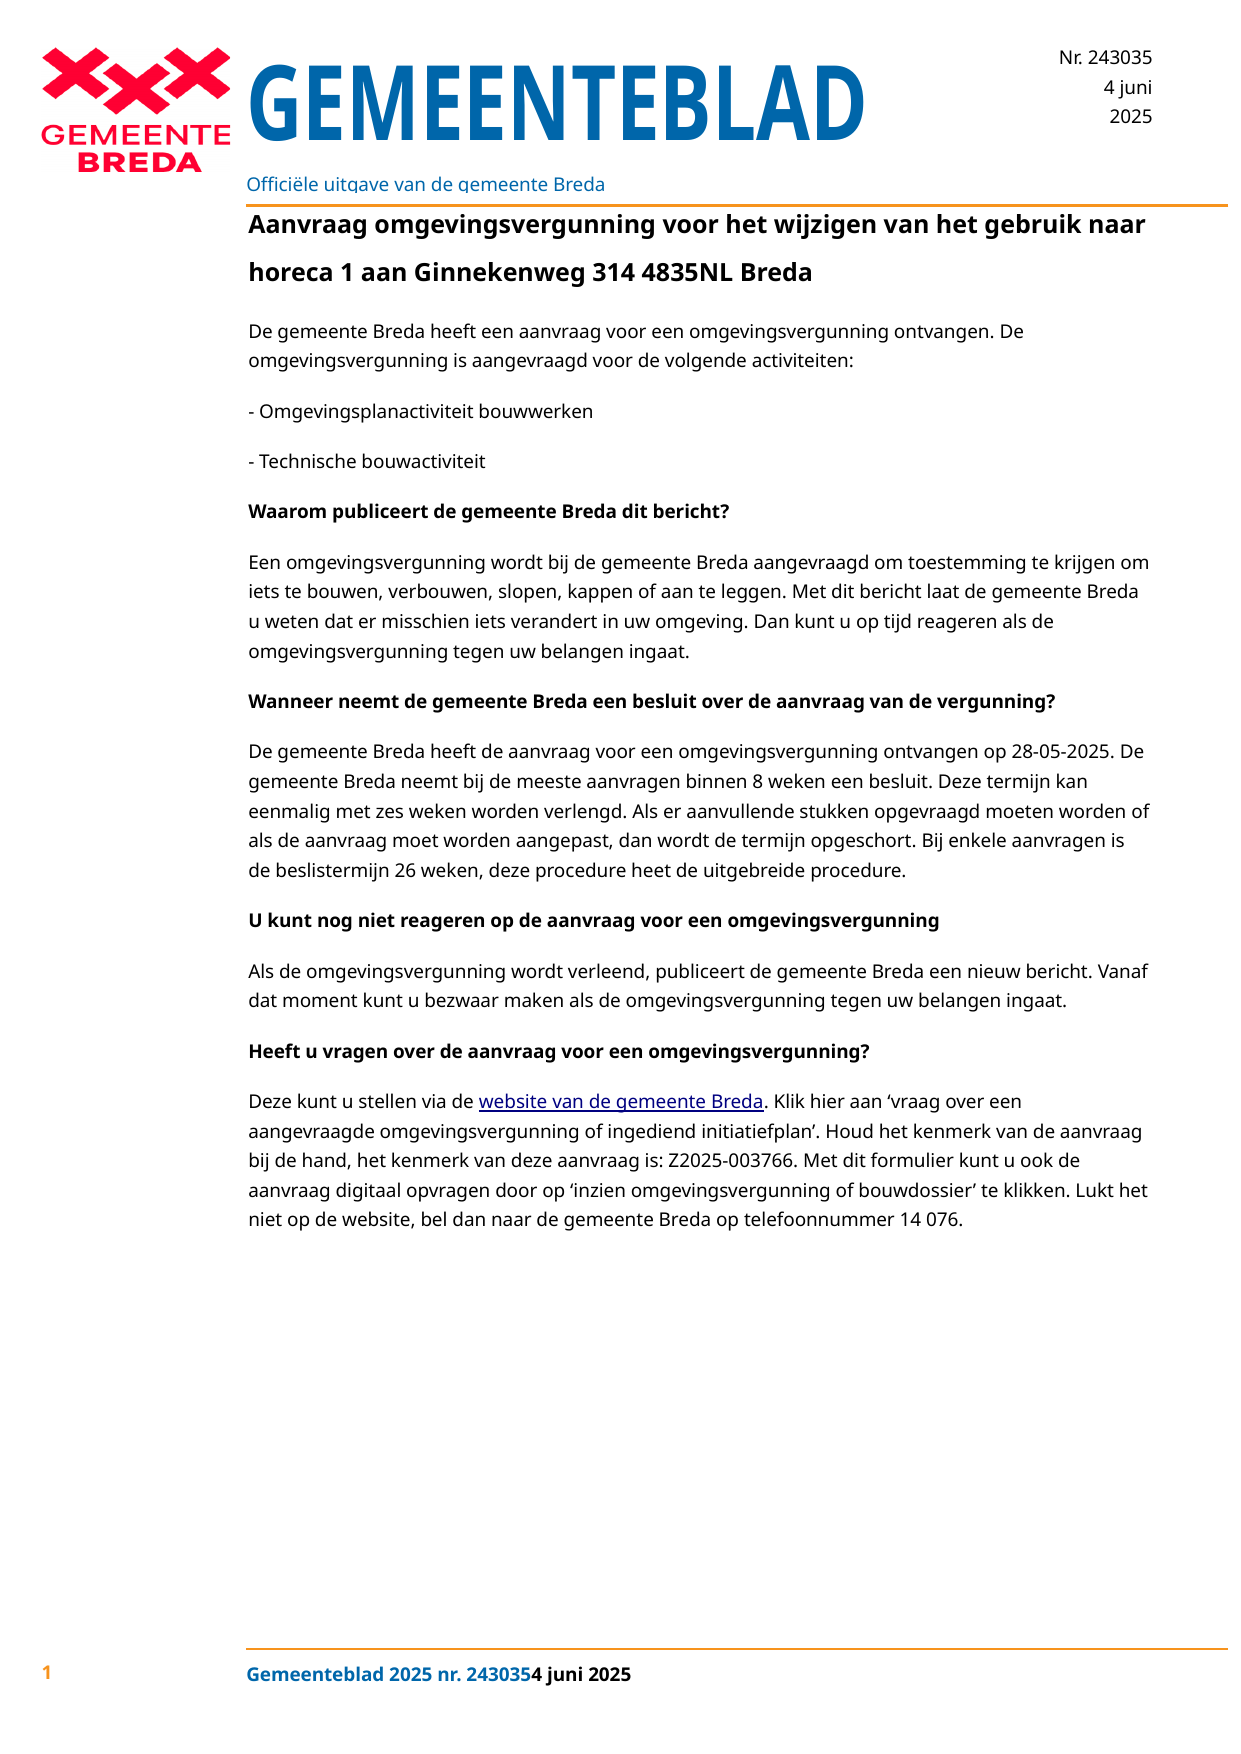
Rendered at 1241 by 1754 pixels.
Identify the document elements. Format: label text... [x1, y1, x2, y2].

text Deze kunt u stellen via de website van de gemeente Breda. Klik hier aan ‘vraag over een aangevraagde omgevingsvergunning of ingediend initiatiefplan’. Houd het kenmerk van de aanvraag bij de hand, het kenmerk van deze aanvraag is: Z2025-003766. Met dit formulier kunt u ook de aanvraag digitaal opvragen door op ‘inzien omgevingsvergunning of bouwdossier’ te klikken. Lukt het niet op de website, bel dan naar de gemeente Breda op telefoonnummer 14 076. [248, 1088, 1152, 1232]
text - Technische bouwactiviteit [248, 448, 1152, 474]
text U kunt nog niet reageren op de aanvraag voor een omgevingsvergunning [248, 907, 1152, 933]
text - Omgevingsplanactiviteit bouwwerken [248, 398, 1152, 424]
text Wanneer neemt de gemeente Breda een besluit over de aanvraag van de vergunning? [248, 688, 1152, 714]
text De gemeente Breda heeft de aanvraag voor een omgevingsvergunning ontvangen op 28-05-2025. De gemeente Breda neemt bij de meeste aanvragen binnen 8 weken een besluit. Deze termijn kan eenmalig met zes weken worden verlengd. Als er aanvullende stukken opgevraagd moeten worden of als de aanvraag moet worden aangepast, dan wordt de termijn opgeschort. Bij enkele aanvragen is de beslistermijn 26 weken, deze procedure heet de uitgebreide procedure. [248, 739, 1152, 883]
picture [41, 47, 231, 172]
text Heeft u vragen over de aanvraag voor een omgevingsvergunning? [248, 1038, 1152, 1064]
text Een omgevingsvergunning wordt bij de gemeente Breda aangevraagd om toestemming te krijgen om iets te bouwen, verbouwen, slopen, kappen of aan te leggen. Met dit bericht laat de gemeente Breda u weten dat er misschien iets verandert in uw omgeving. Dan kunt u op tijd reageren als de omgevingsvergunning tegen uw belangen ingaat. [248, 549, 1152, 664]
text Waarom publiceert de gemeente Breda dit bericht? [248, 499, 1152, 524]
text Aanvraag omgevingsvergunning voor het wijzigen van het gebruik naar horeca 1 aan Ginnekenweg 314 4835NL Breda [248, 207, 1152, 288]
text Als de omgevingsvergunning wordt verleend, publiceert de gemeente Breda een nieuw bericht. Vanaf dat moment kunt u bezwaar maken als de omgevingsvergunning tegen uw belangen ingaat. [248, 958, 1152, 1013]
text De gemeente Breda heeft een aanvraag voor een omgevingsvergunning ontvangen. De omgevingsvergunning is aangevraagd voor de volgende activiteiten: [248, 318, 1152, 373]
